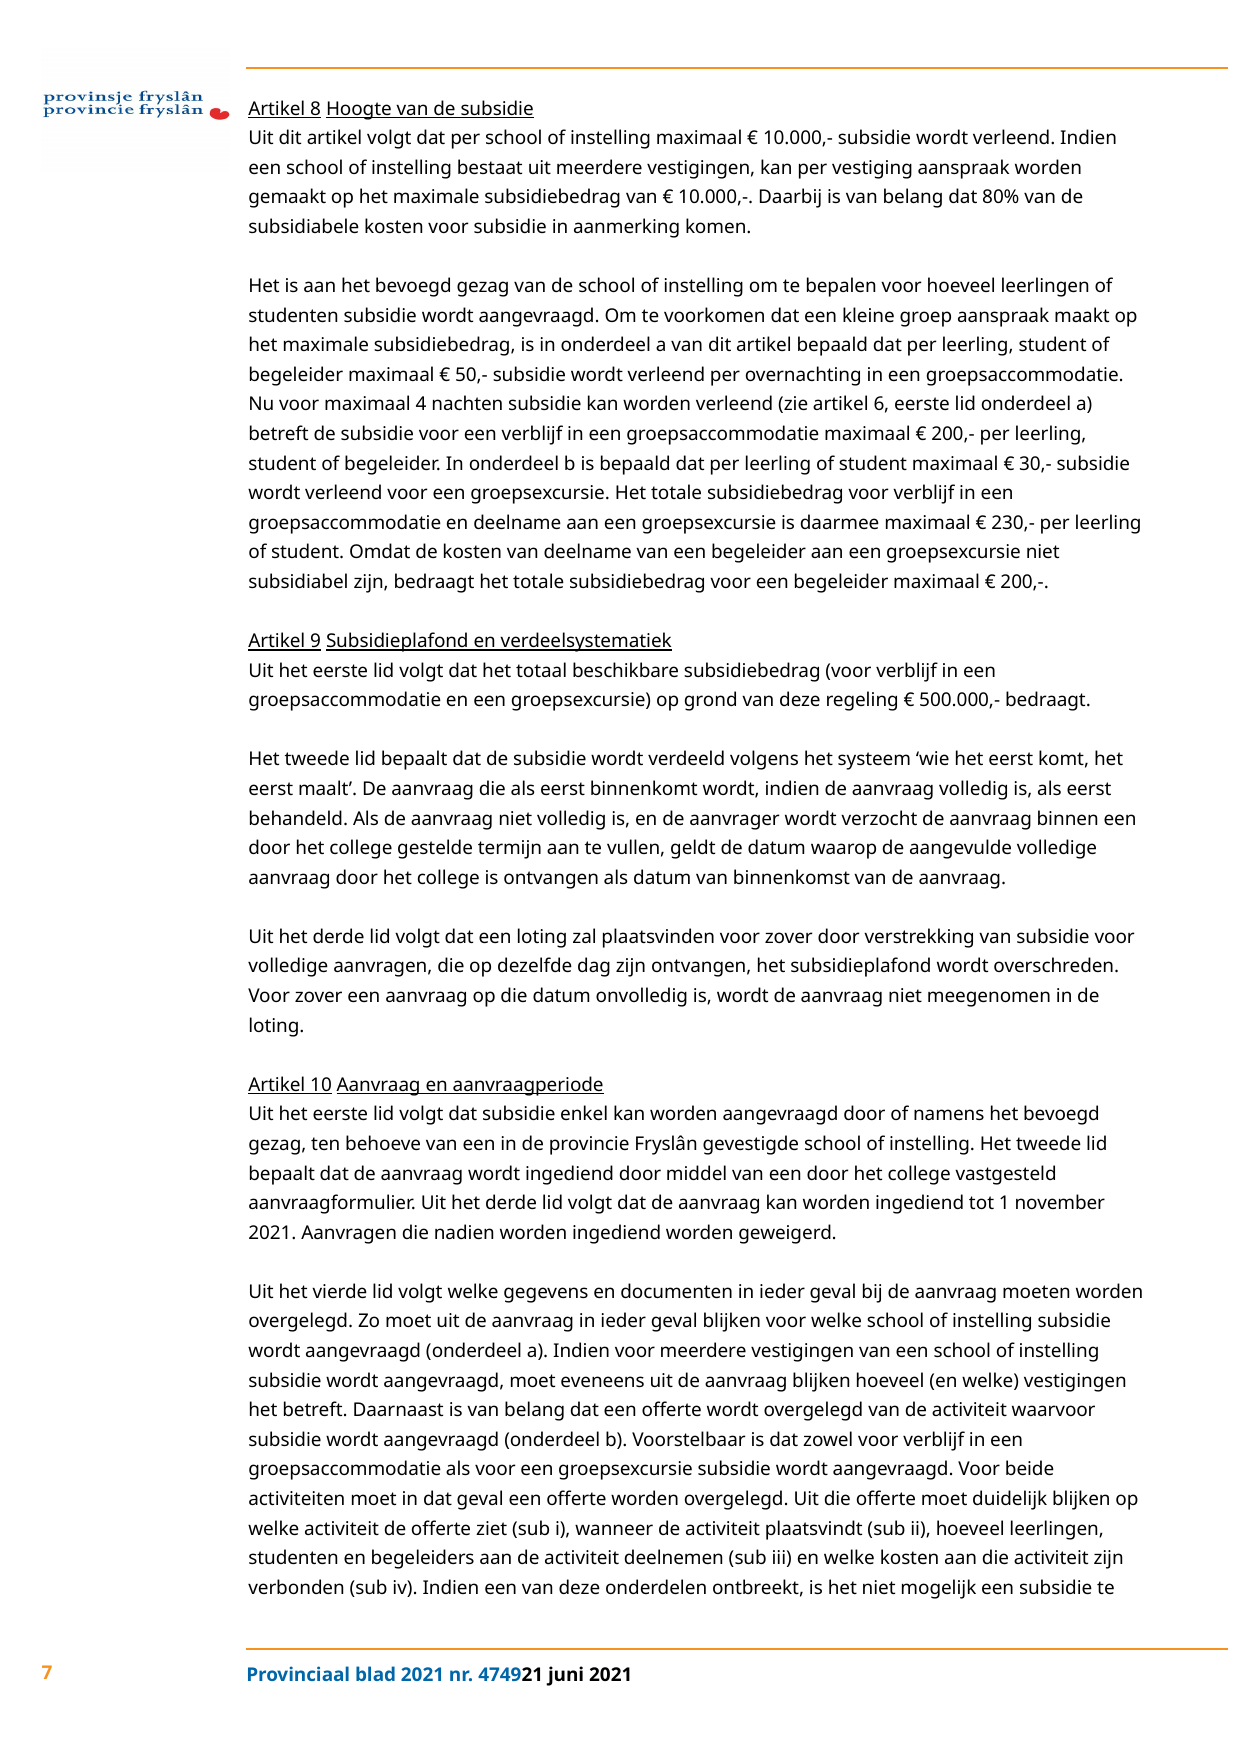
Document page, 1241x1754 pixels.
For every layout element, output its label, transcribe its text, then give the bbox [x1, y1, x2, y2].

text Uit het eerste lid volgt dat het totaal beschikbare subsidiebedrag (voor verblijf in een groepsaccommodatie en een groepsexcursie) op grond van deze regeling € 500.000,- bedraagt. [248, 657, 1152, 712]
picture [41, 47, 231, 172]
text Uit het derde lid volgt dat een loting zal plaatsvinden voor zover door verstrekking van subsidie voor volledige aanvragen, die op dezelfde dag zijn ontvangen, het subsidieplafond wordt overschreden. Voor zover een aanvraag op die datum onvolledig is, wordt de aanvraag niet meegenomen in de loting. [248, 923, 1152, 1038]
text Uit het eerste lid volgt dat subsidie enkel kan worden aangevraagd door of namens het bevoegd gezag, ten behoeve van een in de provincie Fryslân gevestigde school of instelling. Het tweede lid bepaalt dat de aanvraag wordt ingediend door middel van een door het college vastgesteld aanvraagformulier. Uit het derde lid volgt dat de aanvraag kan worden ingediend tot 1 november 2021. Aanvragen die nadien worden ingediend worden geweigerd. [248, 1101, 1152, 1245]
text Artikel 9 Subsidieplafond en verdeelsystematiek [248, 627, 1152, 653]
text Het is aan het bevoegd gezag van de school of instelling om te bepalen voor hoeveel leerlingen of studenten subsidie wordt aangevraagd. Om te voorkomen dat een kleine groep aanspraak maakt op het maximale subsidiebedrag, is in onderdeel a van dit artikel bepaald dat per leerling, student of begeleider maximaal € 50,- subsidie wordt verleend per overnachting in een groepsaccommodatie. Nu voor maximaal 4 nachten subsidie kan worden verleend (zie artikel 6, eerste lid onderdeel a) betreft de subsidie voor een verblijf in een groepsaccommodatie maximaal € 200,- per leerling, student of begeleider. In onderdeel b is bepaald dat per leerling of student maximaal € 30,- subsidie wordt verleend voor een groepsexcursie. Het totale subsidiebedrag voor verblijf in een groepsaccommodatie en deelname aan een groepsexcursie is daarmee maximaal € 230,- per leerling of student. Omdat de kosten van deelname van een begeleider aan een groepsexcursie niet subsidiabel zijn, bedraagt het totale subsidiebedrag voor een begeleider maximaal € 200,-. [248, 272, 1152, 594]
text Uit het vierde lid volgt welke gegevens en documenten in ieder geval bij de aanvraag moeten worden overgelegd. Zo moet uit de aanvraag in ieder geval blijken voor welke school of instelling subsidie wordt aangevraagd (onderdeel a). Indien voor meerdere vestigingen van een school of instelling subsidie wordt aangevraagd, moet eveneens uit de aanvraag blijken hoeveel (en welke) vestigingen het betreft. Daarnaast is van belang dat een offerte wordt overgelegd van de activiteit waarvoor subsidie wordt aangevraagd (onderdeel b). Voorstelbaar is dat zowel voor verblijf in een groepsaccommodatie als voor een groepsexcursie subsidie wordt aangevraagd. Voor beide activiteiten moet in dat geval een offerte worden overgelegd. Uit die offerte moet duidelijk blijken op welke activiteit de offerte ziet (sub i), wanneer de activiteit plaatsvindt (sub ii), hoeveel leerlingen, studenten en begeleiders aan de activiteit deelnemen (sub iii) en welke kosten aan die activiteit zijn verbonden (sub iv). Indien een van deze onderdelen ontbreekt, is het niet mogelijk een subsidie te [248, 1278, 1152, 1600]
text Artikel 10 Aanvraag en aanvraagperiode [248, 1071, 1152, 1097]
text Uit dit artikel volgt dat per school of instelling maximaal € 10.000,- subsidie wordt verleend. Indien een school of instelling bestaat uit meerdere vestigingen, kan per vestiging aanspraak worden gemaakt op het maximale subsidiebedrag van € 10.000,-. Daarbij is van belang dat 80% van de subsidiabele kosten voor subsidie in aanmerking komen. [248, 124, 1152, 239]
text Het tweede lid bepaalt dat de subsidie wordt verdeeld volgens het systeem ‘wie het eerst komt, het eerst maalt’. De aanvraag die als eerst binnenkomt wordt, indien de aanvraag volledig is, als eerst behandeld. Als de aanvraag niet volledig is, en de aanvrager wordt verzocht de aanvraag binnen een door het college gestelde termijn aan te vullen, geldt de datum waarop de aangevulde volledige aanvraag door het college is ontvangen als datum van binnenkomst van de aanvraag. [248, 746, 1152, 890]
text Artikel 8 Hoogte van de subsidie [248, 95, 1152, 121]
